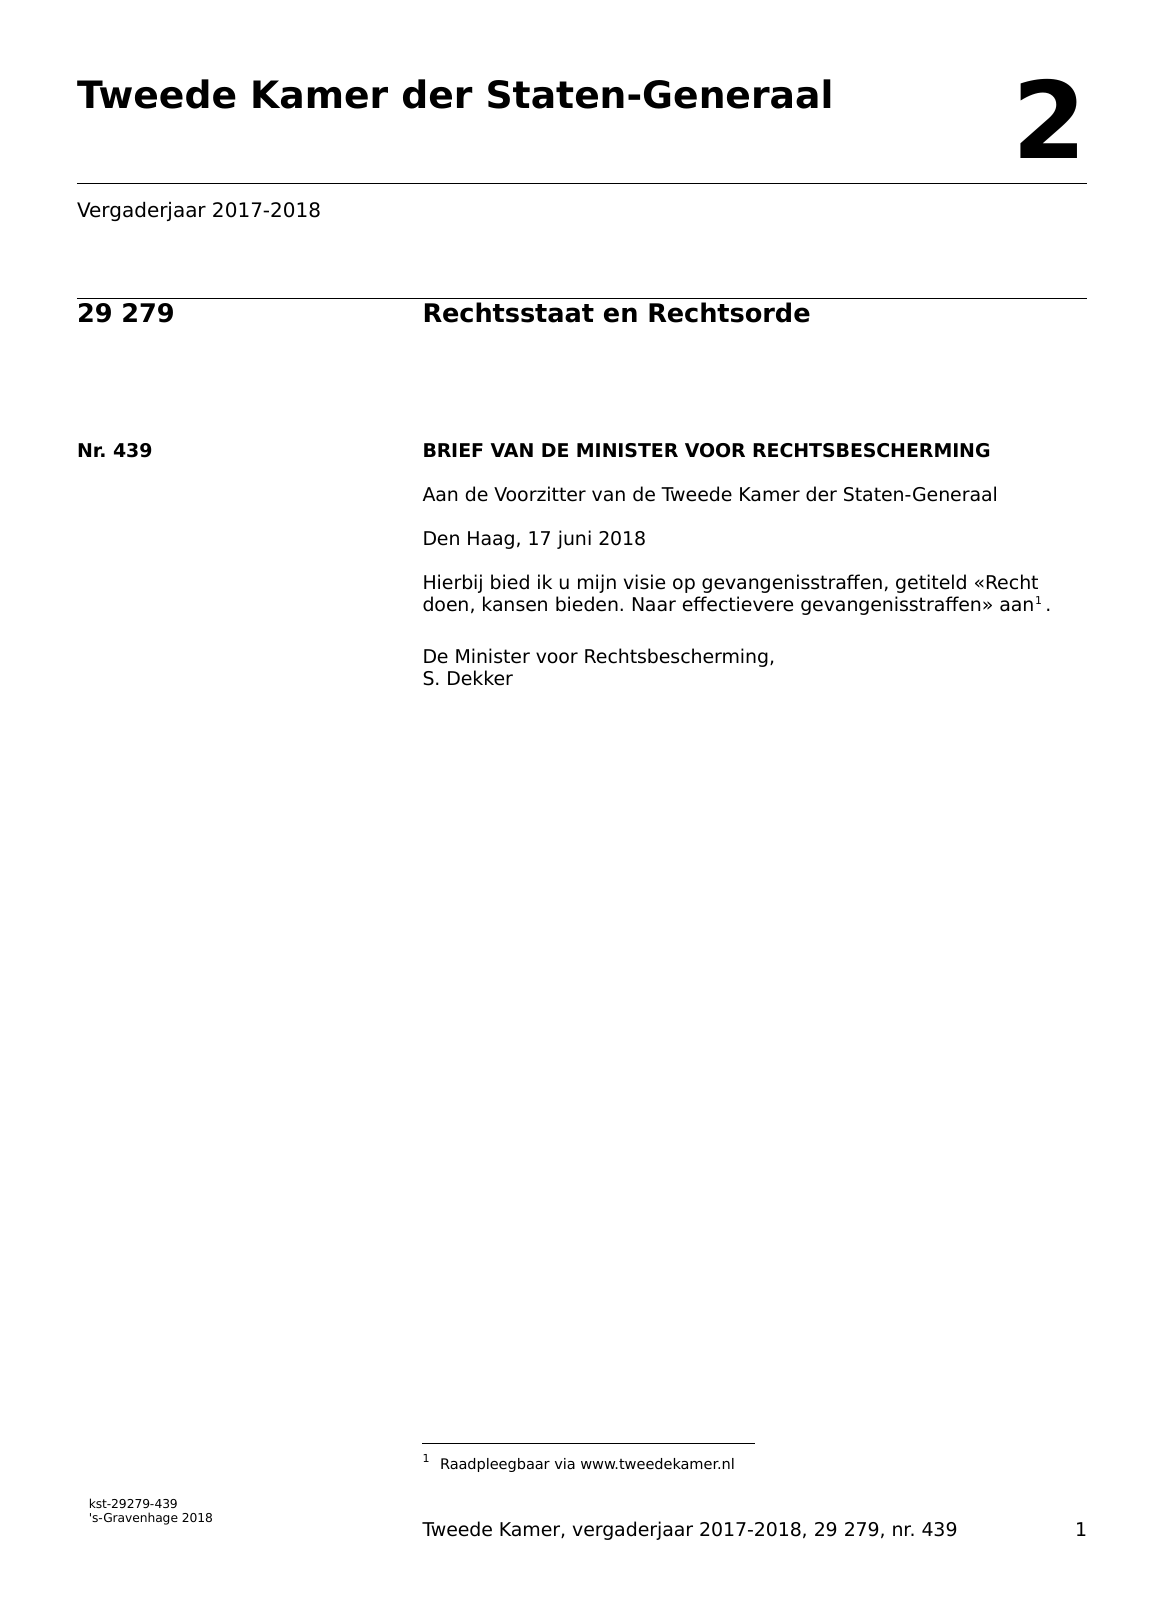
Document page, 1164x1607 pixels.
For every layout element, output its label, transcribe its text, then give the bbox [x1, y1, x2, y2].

subtitle Nr. 439 BRIEF VAN DE MINISTER VOOR RECHTSBESCHERMING [77, 440, 1087, 462]
text kst-29279-439 [88, 1497, 323, 1511]
text 's-Gravenhage 2018 [88, 1511, 323, 1525]
text Raadpleegbaar via www.tweedekamer.nl [422, 1452, 1087, 1474]
table_cell Vergaderjaar 2017-2018 [77, 184, 1087, 298]
table_header Tweede Kamer der Staten-Generaal [77, 59, 886, 183]
table_header 2 [886, 59, 1087, 183]
text Hierbij bied ik u mijn visie op gevangenisstraffen, getiteld «Recht doen, kansen bieden. Naar effectievere gevangenisstraffen» aan. [422, 572, 1087, 616]
text Den Haag, 17 juni 2018 [422, 528, 1087, 550]
text De Minister voor Rechtsbescherming, S. Dekker [422, 646, 1087, 690]
text Aan de Voorzitter van de Tweede Kamer der Staten-Generaal [422, 484, 1087, 506]
subtitle 29 279 Rechtsstaat en Rechtsorde [77, 299, 1087, 329]
